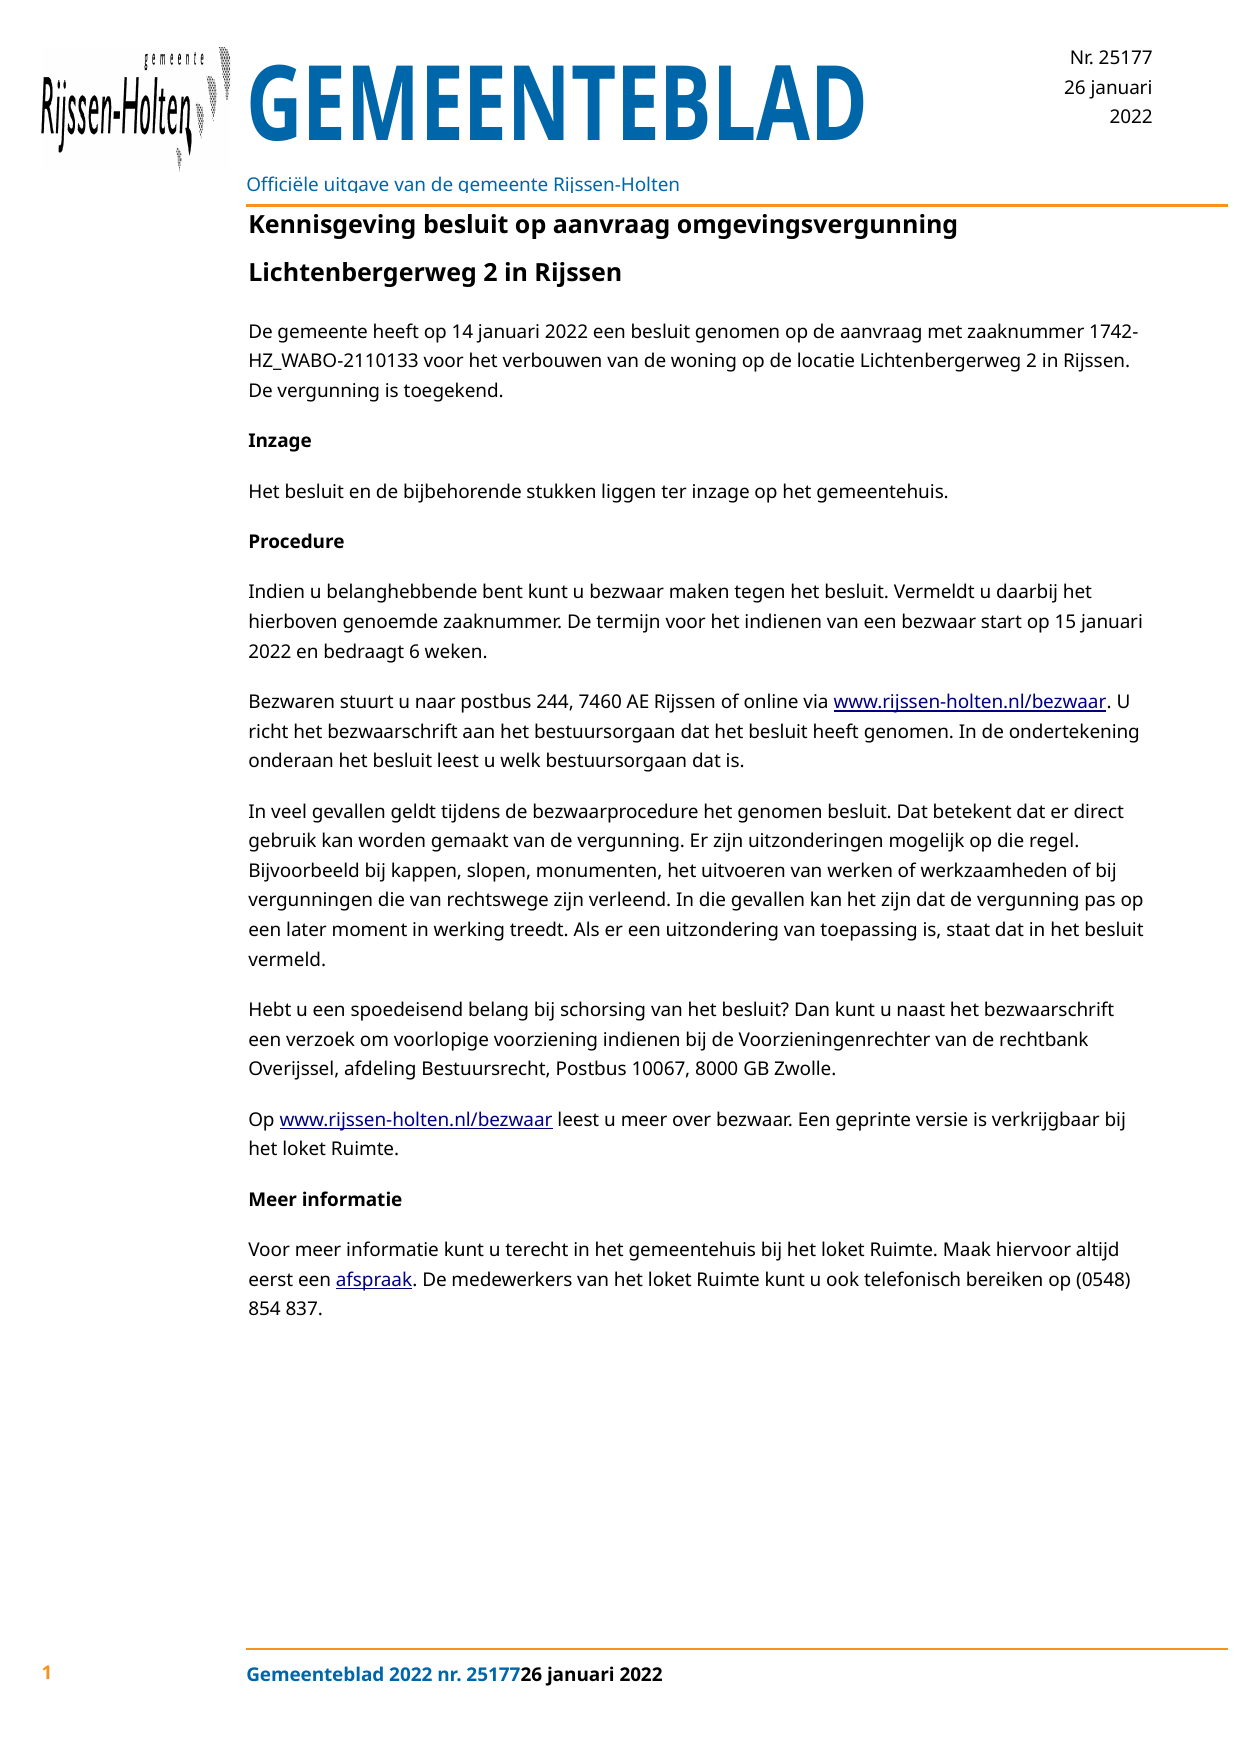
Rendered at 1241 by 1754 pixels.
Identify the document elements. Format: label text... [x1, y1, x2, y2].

text Inzage [248, 427, 1152, 453]
text Voor meer informatie kunt u terecht in het gemeentehuis bij het loket Ruimte. Maak hiervoor altijd eerst een afspraak. De medewerkers van het loket Ruimte kunt u ook telefonisch bereiken op (0548) 854 837. [248, 1236, 1152, 1321]
text Hebt u een spoedeisend belang bij schorsing van het besluit? Dan kunt u naast het bezwaarschrift een verzoek om voorlopige voorziening indienen bij de Voorzieningenrechter van de rechtbank Overijssel, afdeling Bestuursrecht, Postbus 10067, 8000 GB Zwolle. [248, 996, 1152, 1081]
text Indien u belanghebbende bent kunt u bezwaar maken tegen het besluit. Vermeldt u daarbij het hierboven genoemde zaaknummer. De termijn voor het indienen van een bezwaar start op 15 januari 2022 en bedraagt 6 weken. [248, 579, 1152, 664]
text De gemeente heeft op 14 januari 2022 een besluit genomen op de aanvraag met zaaknummer 1742-HZ_WABO-2110133 voor het verbouwen van de woning op de locatie Lichtenbergerweg 2 in Rijssen. De vergunning is toegekend. [248, 318, 1152, 403]
text Kennisgeving besluit op aanvraag omgevingsvergunning Lichtenbergerweg 2 in Rijssen [248, 207, 1152, 288]
text In veel gevallen geldt tijdens de bezwaarprocedure het genomen besluit. Dat betekent dat er direct gebruik kan worden gemaakt van de vergunning. Er zijn uitzonderingen mogelijk op die regel. Bijvoorbeeld bij kappen, slopen, monumenten, het uitvoeren van werken of werkzaamheden of bij vergunningen die van rechtswege zijn verleend. In die gevallen kan het zijn dat de vergunning pas op een later moment in werking treedt. Als er een uitzondering van toepassing is, staat dat in het besluit vermeld. [248, 798, 1152, 972]
text Op www.rijssen-holten.nl/bezwaar leest u meer over bezwaar. Een geprinte versie is verkrijgbaar bij het loket Ruimte. [248, 1106, 1152, 1161]
text Het besluit en de bijbehorende stukken liggen ter inzage op het gemeentehuis. [248, 478, 1152, 504]
text Meer informatie [248, 1186, 1152, 1212]
text Procedure [248, 528, 1152, 554]
picture [41, 47, 231, 172]
text Bezwaren stuurt u naar postbus 244, 7460 AE Rijssen of online via www.rijssen-holten.nl/bezwaar. U richt het bezwaarschrift aan het bestuursorgaan dat het besluit heeft genomen. In de ondertekening onderaan het besluit leest u welk bestuursorgaan dat is. [248, 688, 1152, 773]
